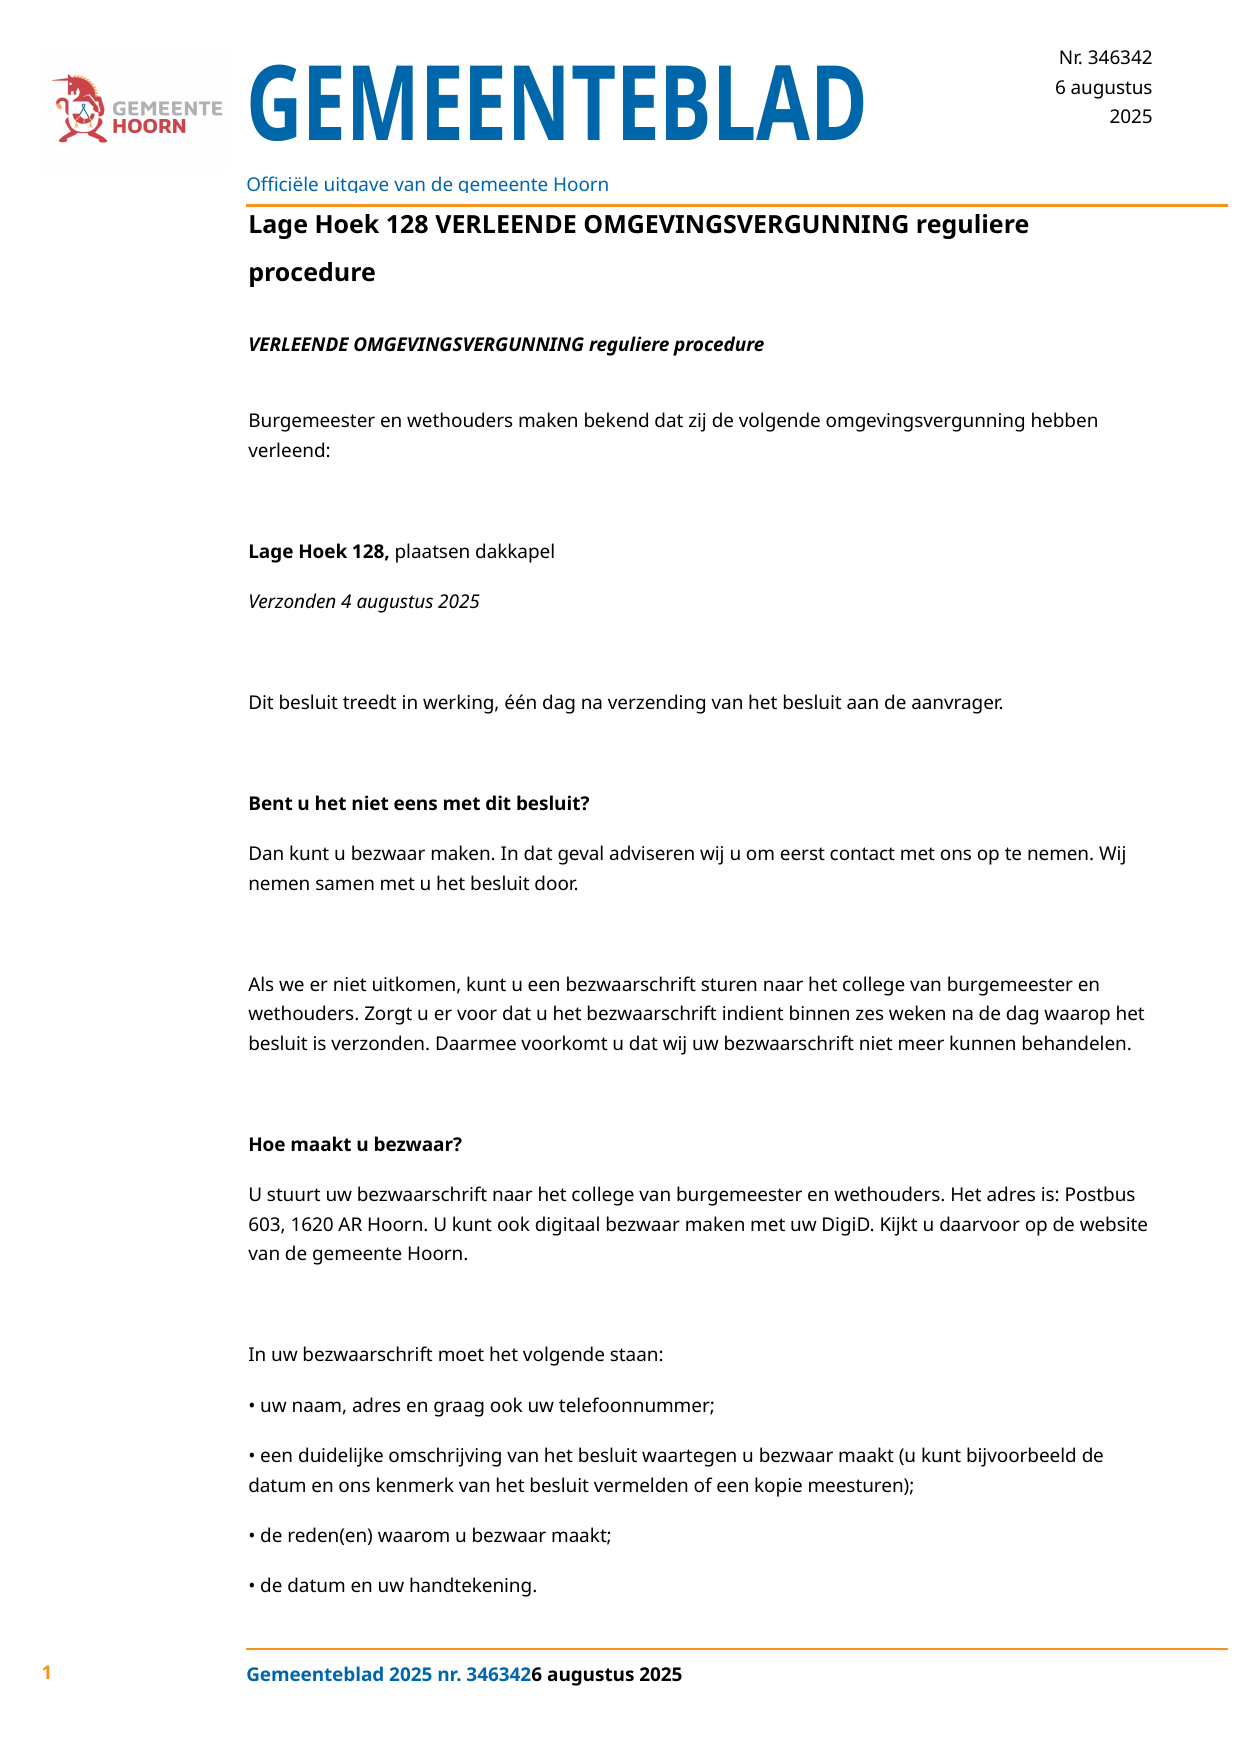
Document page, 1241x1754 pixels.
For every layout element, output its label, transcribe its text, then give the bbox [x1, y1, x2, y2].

text Bent u het niet eens met dit besluit? [248, 790, 1152, 816]
text Lage Hoek 128, plaatsen dakkapel [248, 538, 1152, 564]
text Als we er niet uitkomen, kunt u een bezwaarschrift sturen naar het college van burgemeester en wethouders. Zorgt u er voor dat u het bezwaarschrift indient binnen zes weken na de dag waarop het besluit is verzonden. Daarmee voorkomt u dat wij uw bezwaarschrift niet meer kunnen behandelen. [248, 971, 1152, 1056]
picture [41, 47, 231, 172]
text • de datum en uw handtekening. [248, 1573, 1152, 1598]
text Burgemeester en wethouders maken bekend dat zij de volgende omgevingsvergunning hebben verleend: [248, 408, 1152, 463]
text In uw bezwaarschrift moet het volgende staan: [248, 1341, 1152, 1367]
text Verzonden 4 augustus 2025 [248, 588, 1152, 614]
text Dan kunt u bezwaar maken. In dat geval adviseren wij u om eerst contact met ons op te nemen. Wij nemen samen met u het besluit door. [248, 841, 1152, 896]
text VERLEENDE OMGEVINGSVERGUNNING reguliere procedure [248, 331, 1152, 357]
text • uw naam, adres en graag ook uw telefoonnummer; [248, 1392, 1152, 1417]
text • een duidelijke omschrijving van het besluit waartegen u bezwaar maakt (u kunt bijvoorbeeld de datum en ons kenmerk van het besluit vermelden of een kopie meesturen); [248, 1442, 1152, 1497]
text Dit besluit treedt in werking, één dag na verzending van het besluit aan de aanvrager. [248, 689, 1152, 715]
text Hoe maakt u bezwaar? [248, 1131, 1152, 1157]
text Lage Hoek 128 VERLEENDE OMGEVINGSVERGUNNING reguliere procedure [248, 207, 1152, 288]
text U stuurt uw bezwaarschrift naar het college van burgemeester en wethouders. Het adres is: Postbus 603, 1620 AR Hoorn. U kunt ook digitaal bezwaar maken met uw DigiD. Kijkt u daarvoor op de website van de gemeente Hoorn. [248, 1181, 1152, 1266]
text • de reden(en) waarom u bezwaar maakt; [248, 1522, 1152, 1548]
